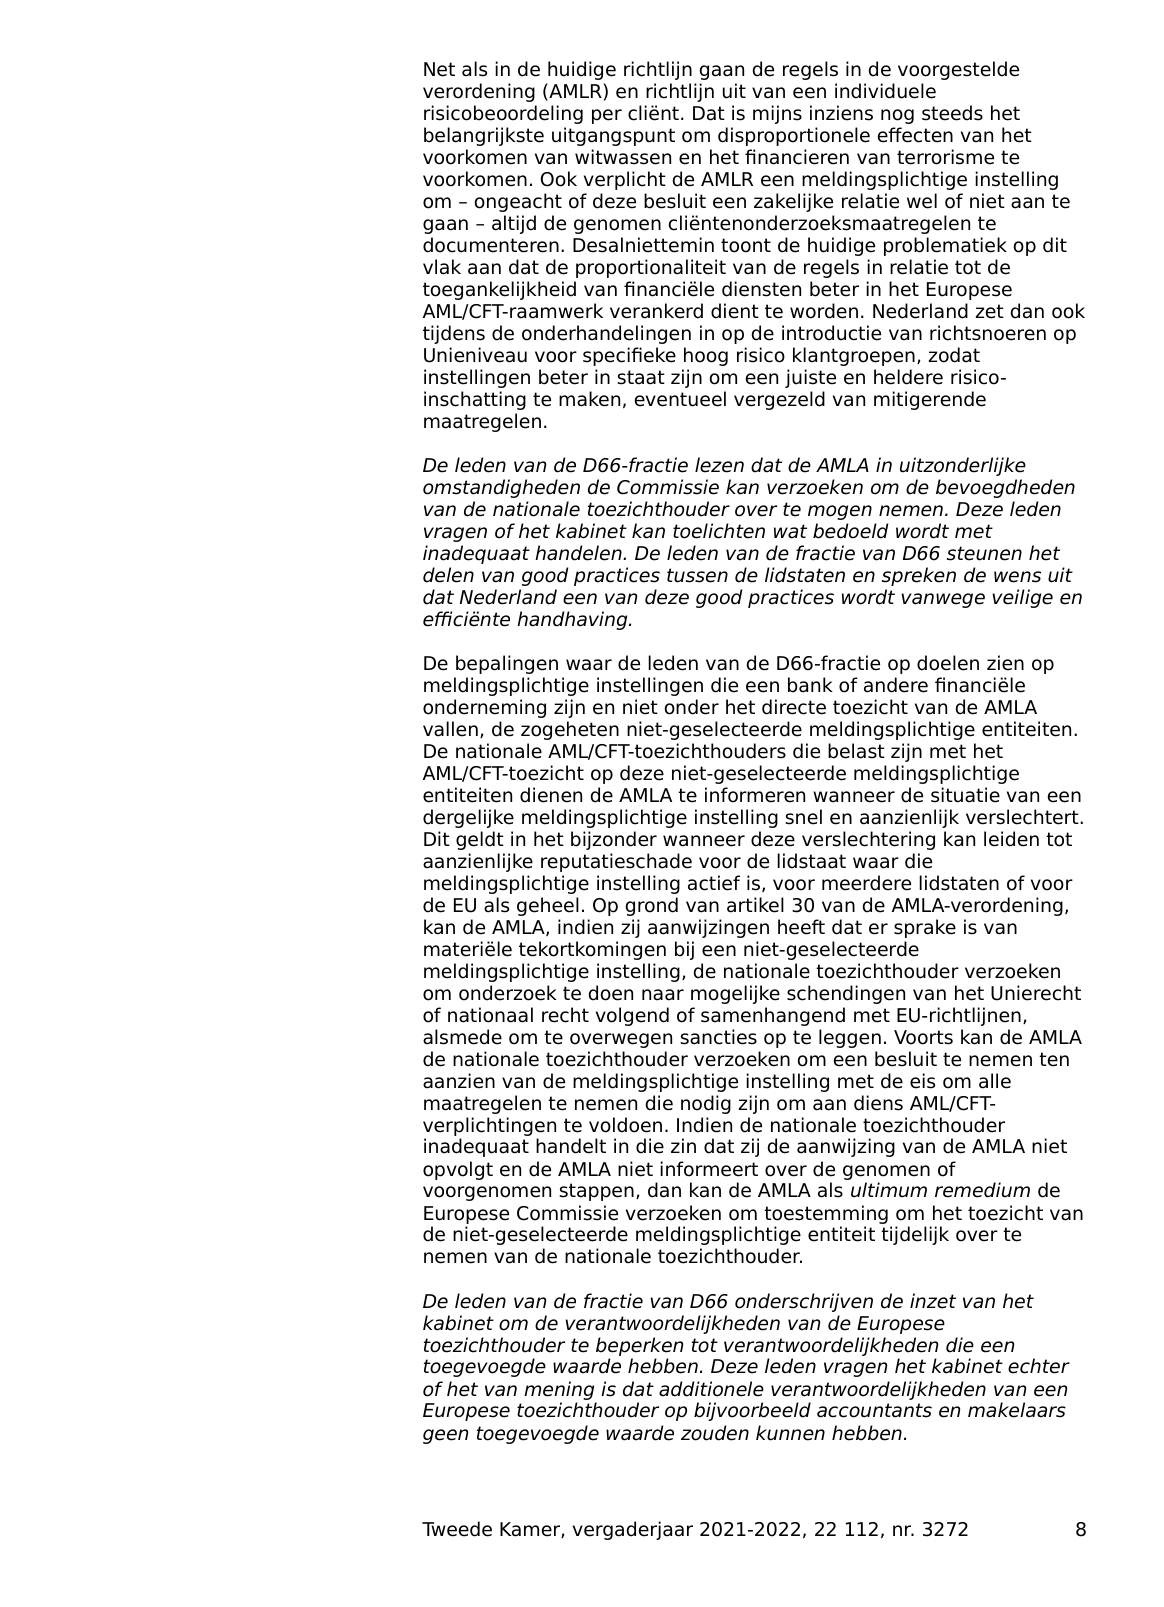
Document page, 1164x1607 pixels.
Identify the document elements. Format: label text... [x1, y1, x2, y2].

text Net als in de huidige richtlijn gaan de regels in de voorgestelde verordening (AMLR) en richtlijn uit van een individuele risicobeoordeling per cliënt. Dat is mijns inziens nog steeds het belangrijkste uitgangspunt om disproportionele effecten van het voorkomen van witwassen en het financieren van terrorisme te voorkomen. Ook verplicht de AMLR een meldingsplichtige instelling om – ongeacht of deze besluit een zakelijke relatie wel of niet aan te gaan – altijd de genomen cliëntenonderzoeksmaatregelen te documenteren. Desalniettemin toont de huidige problematiek op dit vlak aan dat de proportionaliteit van de regels in relatie tot de toegankelijkheid van financiële diensten beter in het Europese AML/CFT-raamwerk verankerd dient te worden. Nederland zet dan ook tijdens de onderhandelingen in op de introductie van richtsnoeren op Unieniveau voor specifieke hoog risico klantgroepen, zodat instellingen beter in staat zijn om een juiste en heldere risico-inschatting te maken, eventueel vergezeld van mitigerende maatregelen. [422, 59, 1087, 433]
text De leden van de D66-fractie lezen dat de AMLA in uitzonderlijke omstandigheden de Commissie kan verzoeken om de bevoegdheden van de nationale toezichthouder over te mogen nemen. Deze leden vragen of het kabinet kan toelichten wat bedoeld wordt met inadequaat handelen. De leden van de fractie van D66 steunen het delen van good practices tussen de lidstaten en spreken de wens uit dat Nederland een van deze good practices wordt vanwege veilige en efficiënte handhaving. [422, 455, 1087, 631]
text De leden van de fractie van D66 onderschrijven de inzet van het kabinet om de verantwoordelijkheden van de Europese toezichthouder te beperken tot verantwoordelijkheden die een toegevoegde waarde hebben. Deze leden vragen het kabinet echter of het van mening is dat additionele verantwoordelijkheden van een Europese toezichthouder op bijvoorbeeld accountants en makelaars geen toegevoegde waarde zouden kunnen hebben. [422, 1291, 1087, 1444]
text De bepalingen waar de leden van de D66-fractie op doelen zien op meldingsplichtige instellingen die een bank of andere financiële onderneming zijn en niet onder het directe toezicht van de AMLA vallen, de zogeheten niet-geselecteerde meldingsplichtige entiteiten. De nationale AML/CFT-toezichthouders die belast zijn met het AML/CFT-toezicht op deze niet-geselecteerde meldingsplichtige entiteiten dienen de AMLA te informeren wanneer de situatie van een dergelijke meldingsplichtige instelling snel en aanzienlijk verslechtert. Dit geldt in het bijzonder wanneer deze verslechtering kan leiden tot aanzienlijke reputatieschade voor de lidstaat waar die meldingsplichtige instelling actief is, voor meerdere lidstaten of voor de EU als geheel. Op grond van artikel 30 van de AMLA-verordening, kan de AMLA, indien zij aanwijzingen heeft dat er sprake is van materiële tekortkomingen bij een niet-geselecteerde meldingsplichtige instelling, de nationale toezichthouder verzoeken om onderzoek te doen naar mogelijke schendingen van het Unierecht of nationaal recht volgend of samenhangend met EU-richtlijnen, alsmede om te overwegen sancties op te leggen. Voorts kan de AMLA de nationale toezichthouder verzoeken om een besluit te nemen ten aanzien van de meldingsplichtige instelling met de eis om alle maatregelen te nemen die nodig zijn om aan diens AML/CFT-verplichtingen te voldoen. Indien de nationale toezichthouder inadequaat handelt in die zin dat zij de aanwijzing van de AMLA niet opvolgt en de AMLA niet informeert over de genomen of voorgenomen stappen, dan kan de AMLA als ultimum remedium de Europese Commissie verzoeken om toestemming om het toezicht van de niet-geselecteerde meldingsplichtige entiteit tijdelijk over te nemen van de nationale toezichthouder. [422, 653, 1087, 1268]
